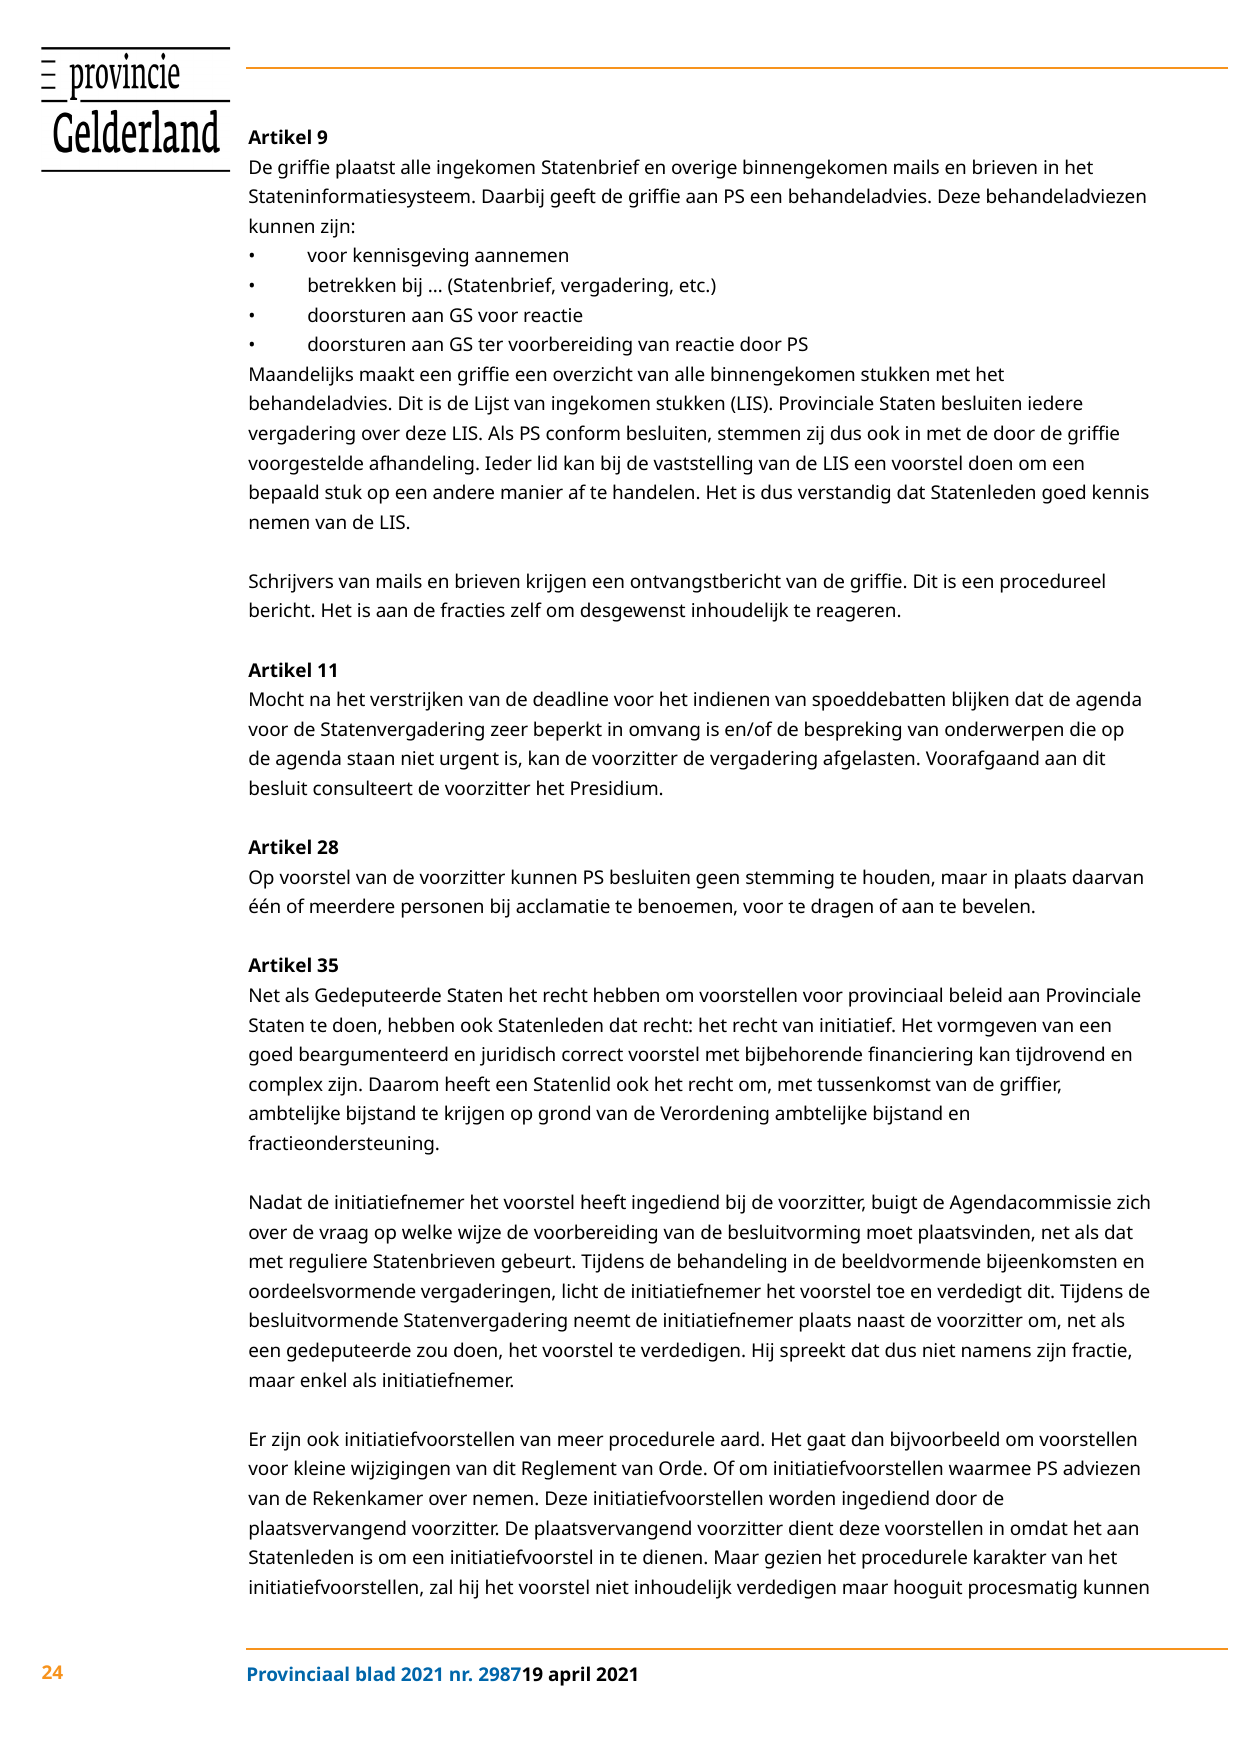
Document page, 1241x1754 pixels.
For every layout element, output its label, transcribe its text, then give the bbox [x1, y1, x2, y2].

list betrekken bij … (Statenbrief, vergadering, etc.) [248, 272, 1152, 298]
list doorsturen aan GS voor reactie [248, 302, 1152, 328]
text Schrijvers van mails en brieven krijgen een ontvangstbericht van de griffie. Dit is een procedureel bericht. Het is aan de fracties zelf om desgewenst inhoudelijk te reageren. [248, 568, 1152, 623]
text Op voorstel van de voorzitter kunnen PS besluiten geen stemming te houden, maar in plaats daarvan één of meerdere personen bij acclamatie te benoemen, voor te dragen of aan te bevelen. [248, 864, 1152, 919]
text Mocht na het verstrijken van de deadline voor het indienen van spoeddebatten blijken dat de agenda voor de Statenvergadering zeer beperkt in omvang is en/of de bespreking van onderwerpen die op de agenda staan niet urgent is, kan de voorzitter de vergadering afgelasten. Voorafgaand aan dit besluit consulteert de voorzitter het Presidium. [248, 686, 1152, 801]
picture [41, 47, 231, 172]
text Artikel 28 [248, 834, 1152, 860]
text Artikel 35 [248, 953, 1152, 978]
text Artikel 11 [248, 657, 1152, 683]
text Er zijn ook initiatiefvoorstellen van meer procedurele aard. Het gaat dan bijvoorbeeld om voorstellen voor kleine wijzigingen van dit Reglement van Orde. Of om initiatiefvoorstellen waarmee PS adviezen van de Rekenkamer over nemen. Deze initiatiefvoorstellen worden ingediend door de plaatsvervangend voorzitter. De plaatsvervangend voorzitter dient deze voorstellen in omdat het aan Statenleden is om een initiatiefvoorstel in te dienen. Maar gezien het procedurele karakter van het initiatiefvoorstellen, zal hij het voorstel niet inhoudelijk verdedigen maar hooguit procesmatig kunnen [248, 1426, 1152, 1600]
text Maandelijks maakt een griffie een overzicht van alle binnengekomen stukken met het behandeladvies. Dit is de Lijst van ingekomen stukken (LIS). Provinciale Staten besluiten iedere vergadering over deze LIS. Als PS conform besluiten, stemmen zij dus ook in met de door de griffie voorgestelde afhandeling. Ieder lid kan bij de vaststelling van de LIS een voorstel doen om een bepaald stuk op een andere manier af te handelen. Het is dus verstandig dat Statenleden goed kennis nemen van de LIS. [248, 361, 1152, 535]
list voor kennisgeving aannemen [248, 243, 1152, 268]
text Artikel 9 [248, 124, 1152, 150]
text Nadat de initiatiefnemer het voorstel heeft ingediend bij de voorzitter, buigt de Agendacommissie zich over de vraag op welke wijze de voorbereiding van de besluitvorming moet plaatsvinden, net als dat met reguliere Statenbrieven gebeurt. Tijdens de behandeling in de beeldvormende bijeenkomsten en oordeelsvormende vergaderingen, licht de initiatiefnemer het voorstel toe en verdedigt dit. Tijdens de besluitvormende Statenvergadering neemt de initiatiefnemer plaats naast de voorzitter om, net als een gedeputeerde zou doen, het voorstel te verdedigen. Hij spreekt dat dus niet namens zijn fractie, maar enkel als initiatiefnemer. [248, 1189, 1152, 1393]
text De griffie plaatst alle ingekomen Statenbrief en overige binnengekomen mails en brieven in het Stateninformatiesysteem. Daarbij geeft de griffie aan PS een behandeladvies. Deze behandeladviezen kunnen zijn: [248, 154, 1152, 239]
text Net als Gedeputeerde Staten het recht hebben om voorstellen voor provinciaal beleid aan Provinciale Staten te doen, hebben ook Statenleden dat recht: het recht van initiatief. Het vormgeven van een goed beargumenteerd en juridisch correct voorstel met bijbehorende financiering kan tijdrovend en complex zijn. Daarom heeft een Statenlid ook het recht om, met tussenkomst van de griffier, ambtelijke bijstand te krijgen op grond van de Verordening ambtelijke bijstand en fractieondersteuning. [248, 982, 1152, 1156]
list doorsturen aan GS ter voorbereiding van reactie door PS [248, 331, 1152, 357]
